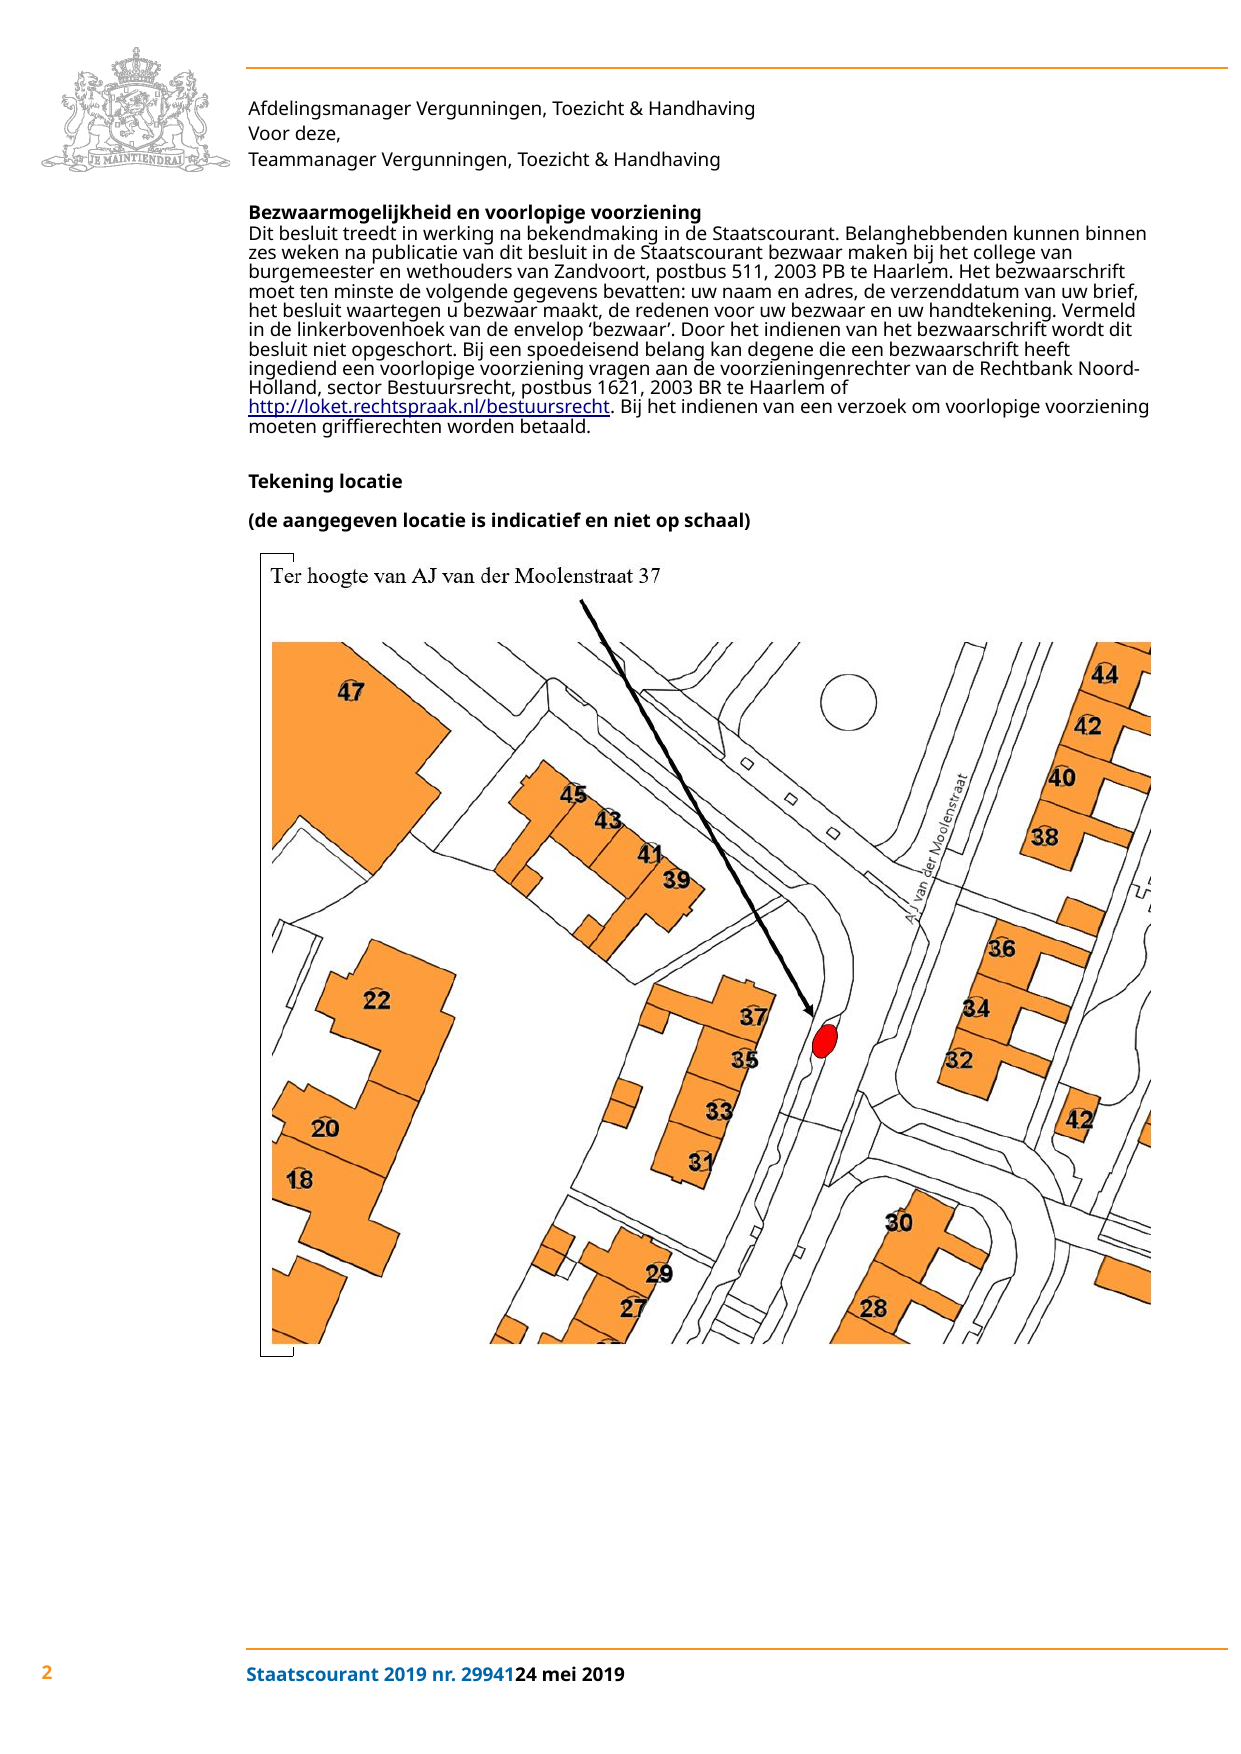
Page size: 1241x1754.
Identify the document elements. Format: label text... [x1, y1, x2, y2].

text Dit besluit treedt in werking na bekendmaking in de Staatscourant. Belanghebbenden kunnen binnen zes weken na publicatie van dit besluit in de Staatscourant bezwaar maken bij het college van burgemeester en wethouders van Zandvoort, postbus 511, 2003 PB te Haarlem. Het bezwaarschrift moet ten minste de volgende gegevens bevatten: uw naam en adres, de verzenddatum van uw brief, het besluit waartegen u bezwaar maakt, de redenen voor uw bezwaar en uw handtekening. Vermeld in de linkerbovenhoek van de envelop ‘bezwaar’. Door het indienen van het bezwaarschrift wordt dit besluit niet opgeschort. Bij een spoedeisend belang kan degene die een bezwaarschrift heeft ingediend een voorlopige voorziening vragen aan de voorzieningenrechter van de Rechtbank Noord-Holland, sector Bestuursrecht, postbus 1621, 2003 BR te Haarlem of http://loket.rechtspraak.nl/bestuursrecht. Bij het indienen van een verzoek om voorlopige voorziening moeten griffierechten worden betaald. [248, 225, 1152, 437]
picture [41, 47, 231, 172]
text Teammanager Vergunningen, Toezicht & Handhaving [248, 146, 1152, 172]
text Afdelingsmanager Vergunningen, Toezicht & Handhaving [248, 95, 1152, 121]
picture [268, 562, 1155, 1347]
text (de aangegeven locatie is indicatief en niet op schaal) [248, 507, 1152, 533]
text Voor deze, [248, 121, 1152, 146]
text Tekening locatie [248, 468, 1152, 494]
text Bezwaarmogelijkheid en voorlopige voorziening [248, 199, 1152, 225]
